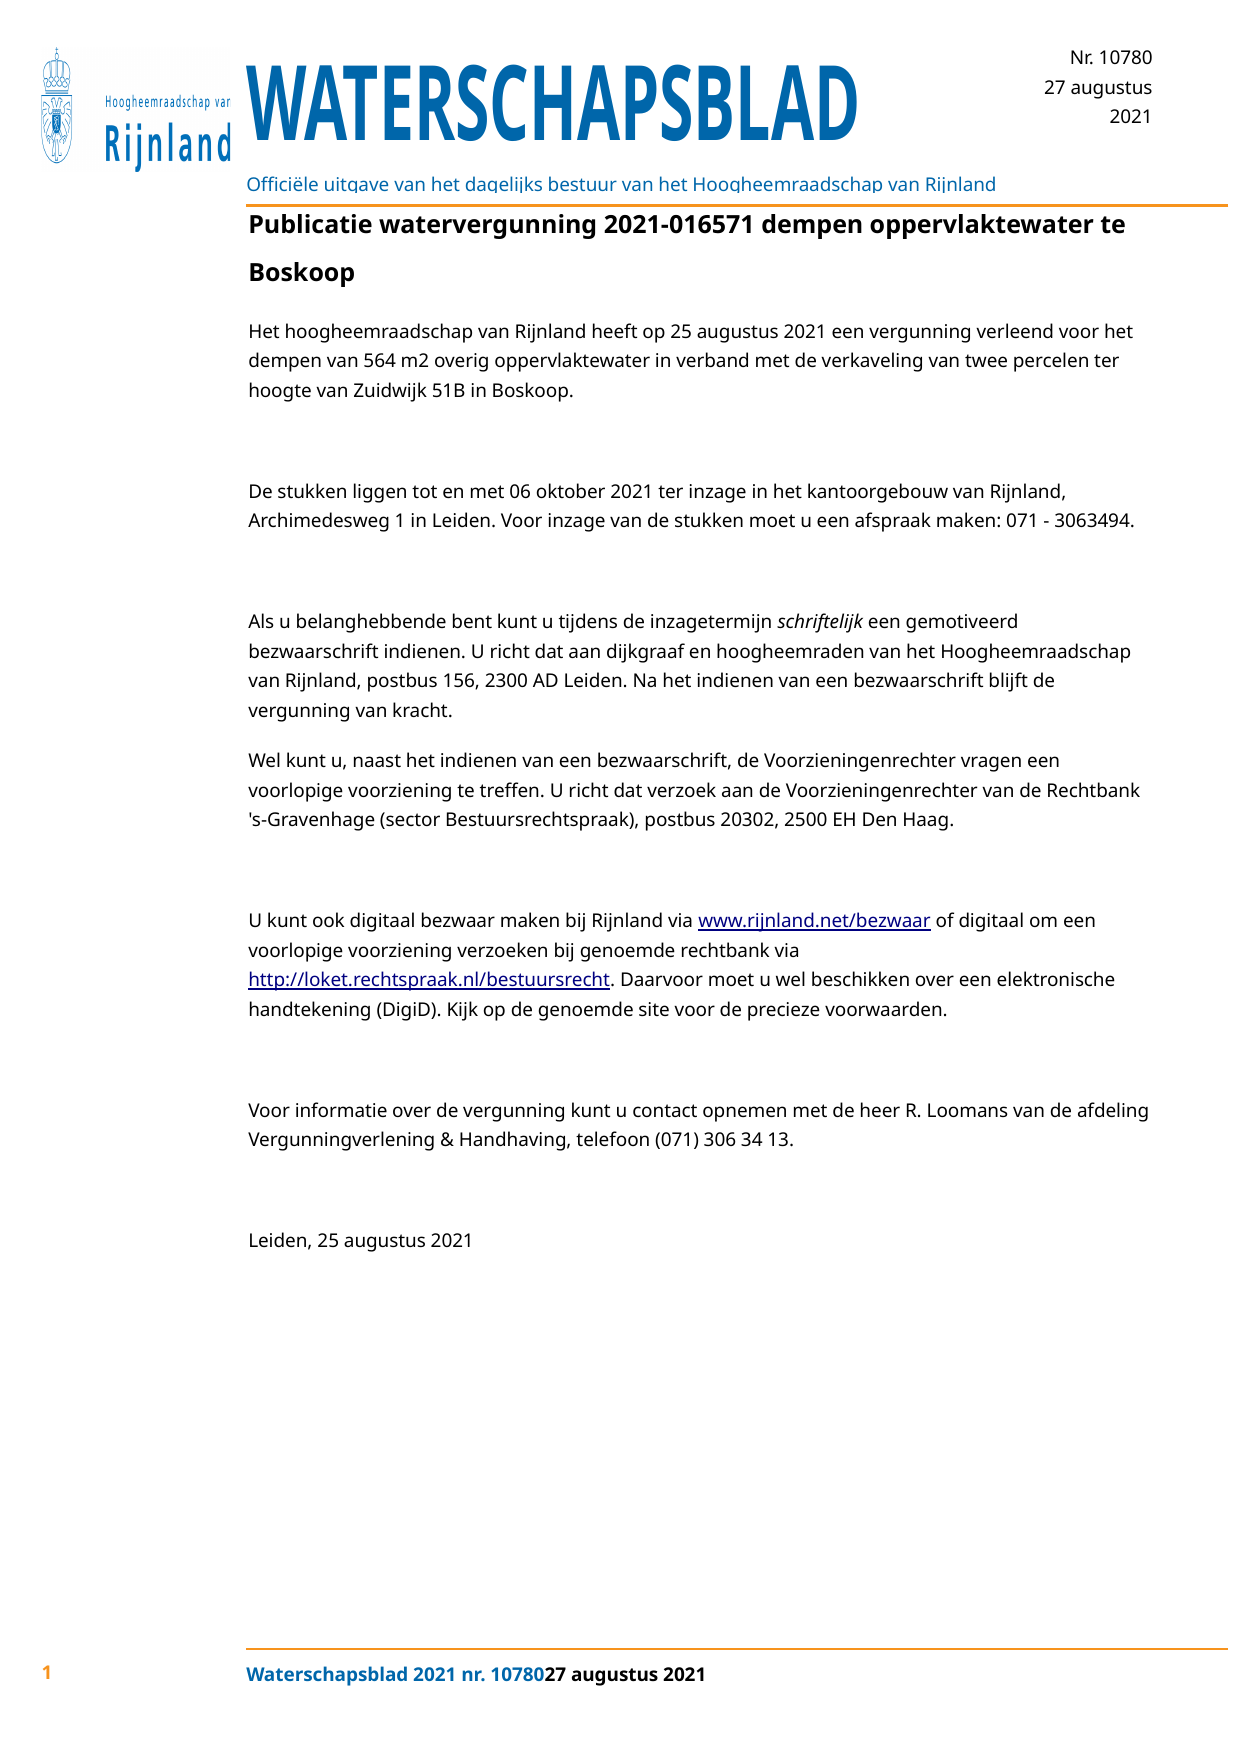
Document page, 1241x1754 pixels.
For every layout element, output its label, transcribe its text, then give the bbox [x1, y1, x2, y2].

text Wel kunt u, naast het indienen van een bezwaarschrift, de Voorzieningenrechter vragen een voorlopige voorziening te treffen. U richt dat verzoek aan de Voorzieningenrechter van de Rechtbank 's-Gravenhage (sector Bestuursrechtspraak), postbus 20302, 2500 EH Den Haag. [248, 747, 1152, 832]
text Als u belanghebbende bent kunt u tijdens de inzagetermijn schriftelijk een gemotiveerd bezwaarschrift indienen. U richt dat aan dijkgraaf en hoogheemraden van het Hoogheemraadschap van Rijnland, postbus 156, 2300 AD Leiden. Na het indienen van een bezwaarschrift blijft de vergunning van kracht. [248, 608, 1152, 723]
text Publicatie watervergunning 2021-016571 dempen oppervlaktewater te Boskoop [248, 207, 1152, 288]
text De stukken liggen tot en met 06 oktober 2021 ter inzage in het kantoorgebouw van Rijnland, Archimedesweg 1 in Leiden. Voor inzage van de stukken moet u een afspraak maken: 071 - 3063494. [248, 478, 1152, 533]
text Voor informatie over de vergunning kunt u contact opnemen met de heer R. Loomans van de afdeling Vergunningverlening & Handhaving, telefoon (071) 306 34 13. [248, 1097, 1152, 1152]
text Leiden, 25 augustus 2021 [248, 1227, 1152, 1253]
text Het hoogheemraadschap van Rijnland heeft op 25 augustus 2021 een vergunning verleend voor het dempen van 564 m2 overig oppervlaktewater in verband met de verkaveling van twee percelen ter hoogte van Zuidwijk 51B in Boskoop. [248, 318, 1152, 403]
text U kunt ook digitaal bezwaar maken bij Rijnland via www.rijnland.net/bezwaar of digitaal om een voorlopige voorziening verzoeken bij genoemde rechtbank via http://loket.rechtspraak.nl/bestuursrecht. Daarvoor moet u wel beschikken over een elektronische handtekening (DigiD). Kijk op de genoemde site voor de precieze voorwaarden. [248, 907, 1152, 1022]
picture [41, 47, 231, 172]
